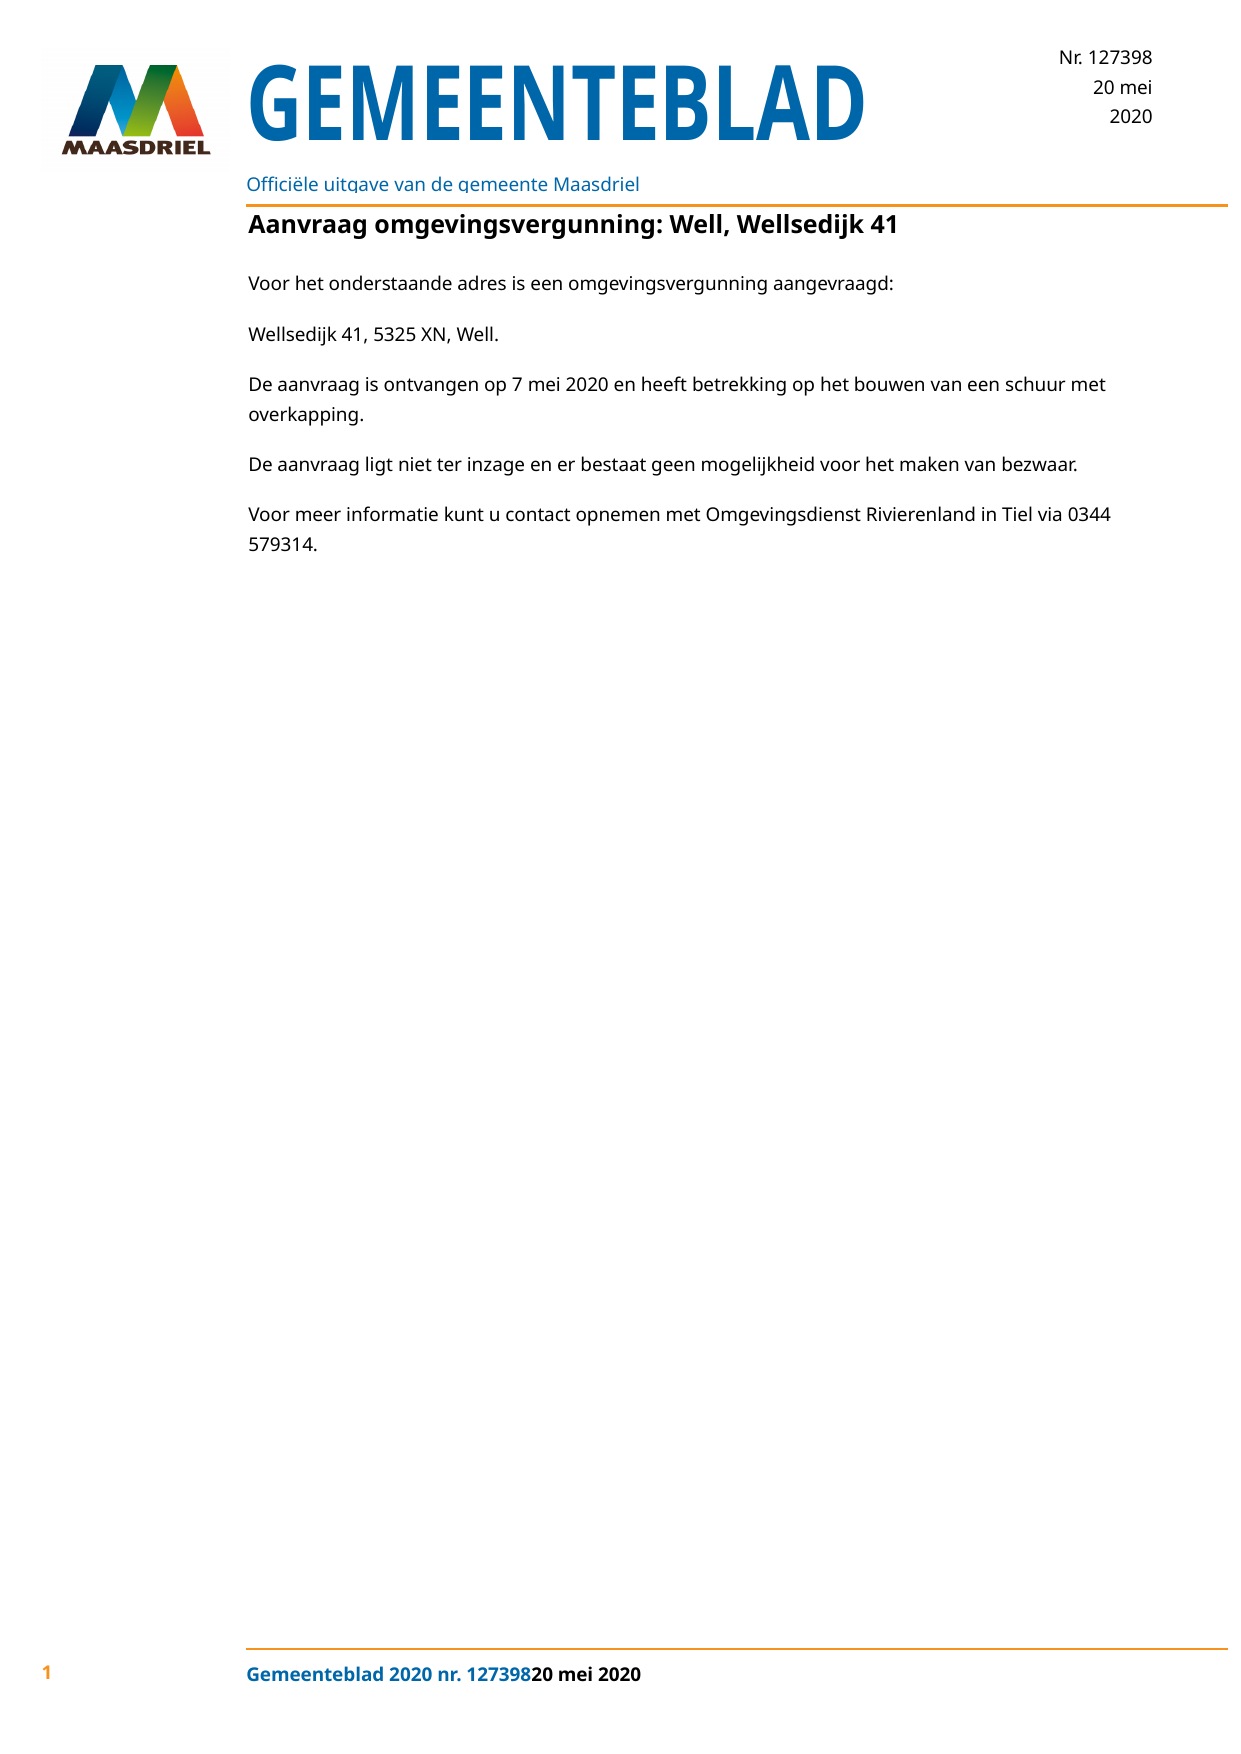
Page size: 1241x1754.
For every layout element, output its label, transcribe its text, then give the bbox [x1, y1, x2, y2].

text Aanvraag omgevingsvergunning: Well, Wellsedijk 41 [248, 207, 1152, 241]
text Wellsedijk 41, 5325 XN, Well. [248, 321, 1152, 346]
text Voor het onderstaande adres is een omgevingsvergunning aangevraagd: [248, 270, 1152, 296]
picture [41, 47, 231, 172]
text Voor meer informatie kunt u contact opnemen met Omgevingsdienst Rivierenland in Tiel via 0344 579314. [248, 502, 1152, 557]
text De aanvraag ligt niet ter inzage en er bestaat geen mogelijkheid voor het maken van bezwaar. [248, 451, 1152, 477]
text De aanvraag is ontvangen op 7 mei 2020 en heeft betrekking op het bouwen van een schuur met overkapping. [248, 371, 1152, 426]
